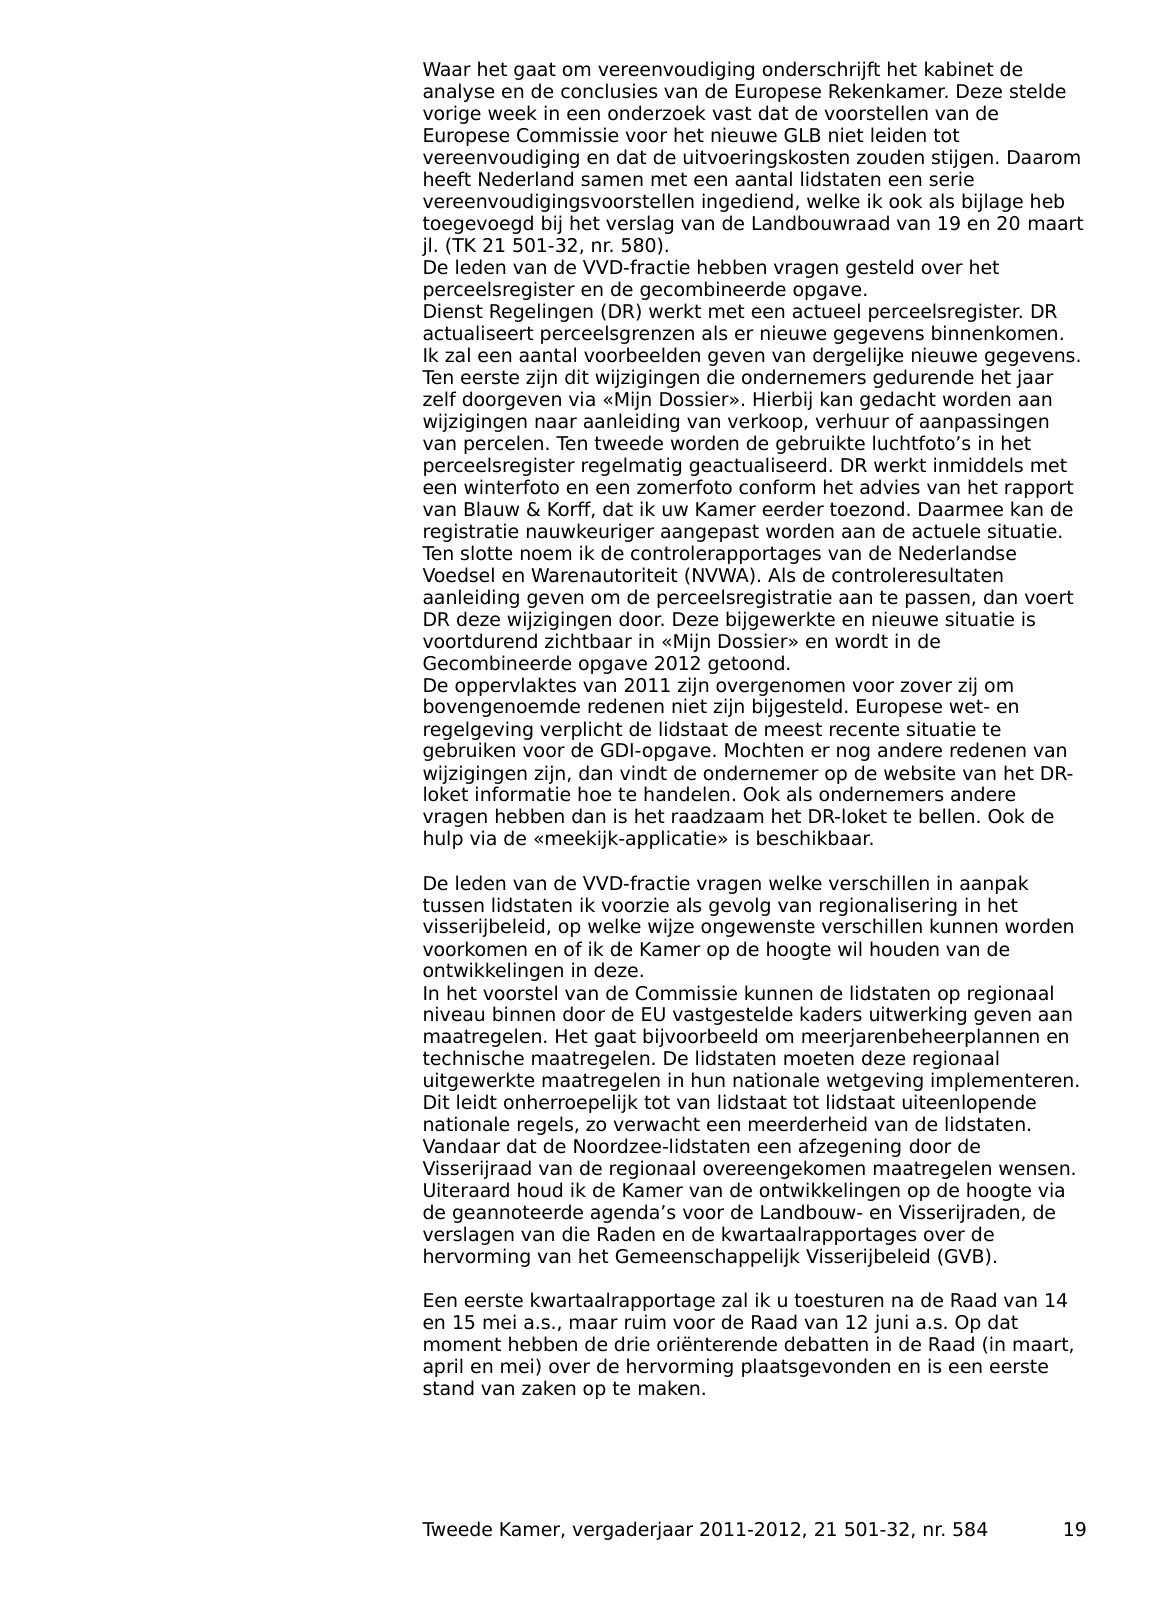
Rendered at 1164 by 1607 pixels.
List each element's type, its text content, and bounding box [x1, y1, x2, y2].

text Een eerste kwartaalrapportage zal ik u toesturen na de Raad van 14 en 15 mei a.s., maar ruim voor de Raad van 12 juni a.s. Op dat moment hebben de drie oriënterende debatten in de Raad (in maart, april en mei) over de hervorming plaatsgevonden en is een eerste stand van zaken op te maken. [422, 1290, 1087, 1400]
text Waar het gaat om vereenvoudiging onderschrijft het kabinet de analyse en de conclusies van de Europese Rekenkamer. Deze stelde vorige week in een onderzoek vast dat de voorstellen van de Europese Commissie voor het nieuwe GLB niet leiden tot vereenvoudiging en dat de uitvoeringskosten zouden stijgen. Daarom heeft Nederland samen met een aantal lidstaten een serie vereenvoudigingsvoorstellen ingediend, welke ik ook als bijlage heb toegevoegd bij het verslag van de Landbouwraad van 19 en 20 maart jl. (TK 21 501-32, nr. 580). [422, 59, 1087, 257]
text De leden van de VVD-fractie vragen welke verschillen in aanpak tussen lidstaten ik voorzie als gevolg van regionalisering in het visserijbeleid, op welke wijze ongewenste verschillen kunnen worden voorkomen en of ik de Kamer op de hoogte wil houden van de ontwikkelingen in deze. [422, 872, 1087, 982]
text In het voorstel van de Commissie kunnen de lidstaten op regionaal niveau binnen door de EU vastgestelde kaders uitwerking geven aan maatregelen. Het gaat bijvoorbeeld om meerjarenbeheerplannen en technische maatregelen. De lidstaten moeten deze regionaal uitgewerkte maatregelen in hun nationale wetgeving implementeren. Dit leidt onherroepelijk tot van lidstaat tot lidstaat uiteenlopende nationale regels, zo verwacht een meerderheid van de lidstaten. Vandaar dat de Noordzee-lidstaten een afzegening door de Visserijraad van de regionaal overeengekomen maatregelen wensen. Uiteraard houd ik de Kamer van de ontwikkelingen op de hoogte via de geannoteerde agenda’s voor de Landbouw- en Visserijraden, de verslagen van die Raden en de kwartaalrapportages over de hervorming van het Gemeenschappelijk Visserijbeleid (GVB). [422, 982, 1087, 1268]
text De oppervlaktes van 2011 zijn overgenomen voor zover zij om bovengenoemde redenen niet zijn bijgesteld. Europese wet- en regelgeving verplicht de lidstaat de meest recente situatie te gebruiken voor de GDI-opgave. Mochten er nog andere redenen van wijzigingen zijn, dan vindt de ondernemer op de website van het DR-loket informatie hoe te handelen. Ook als ondernemers andere vragen hebben dan is het raadzaam het DR-loket te bellen. Ook de hulp via de «meekijk-applicatie» is beschikbaar. [422, 674, 1087, 850]
text De leden van de VVD-fractie hebben vragen gesteld over het perceelsregister en de gecombineerde opgave. [422, 257, 1087, 301]
text Dienst Regelingen (DR) werkt met een actueel perceelsregister. DR actualiseert perceelsgrenzen als er nieuwe gegevens binnenkomen. Ik zal een aantal voorbeelden geven van dergelijke nieuwe gegevens. Ten eerste zijn dit wijzigingen die ondernemers gedurende het jaar zelf doorgeven via «Mijn Dossier». Hierbij kan gedacht worden aan wijzigingen naar aanleiding van verkoop, verhuur of aanpassingen van percelen. Ten tweede worden de gebruikte luchtfoto’s in het perceelsregister regelmatig geactualiseerd. DR werkt inmiddels met een winterfoto en een zomerfoto conform het advies van het rapport van Blauw & Korff, dat ik uw Kamer eerder toezond. Daarmee kan de registratie nauwkeuriger aangepast worden aan de actuele situatie. Ten slotte noem ik de controlerapportages van de Nederlandse Voedsel en Warenautoriteit (NVWA). Als de controleresultaten aanleiding geven om de perceelsregistratie aan te passen, dan voert DR deze wijzigingen door. Deze bijgewerkte en nieuwe situatie is voortdurend zichtbaar in «Mijn Dossier» en wordt in de Gecombineerde opgave 2012 getoond. [422, 301, 1087, 674]
